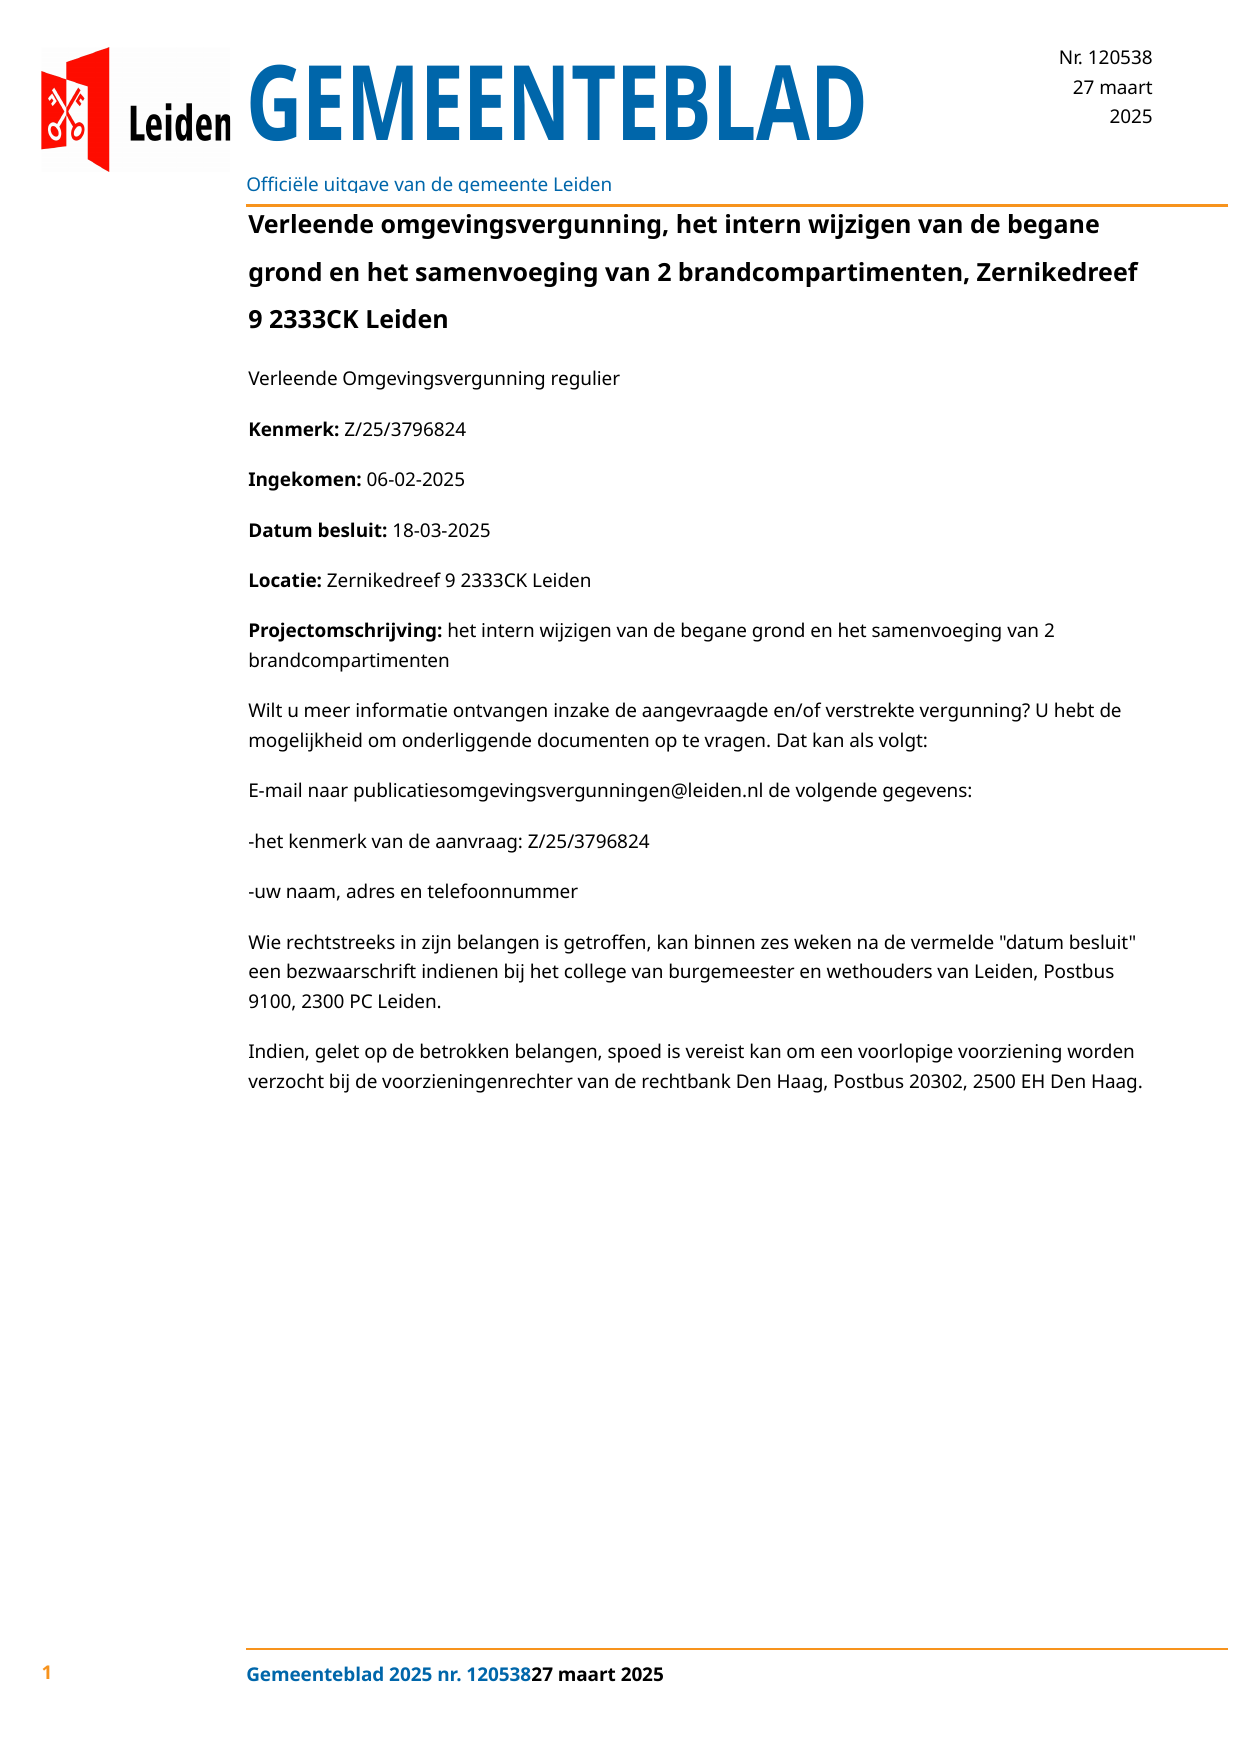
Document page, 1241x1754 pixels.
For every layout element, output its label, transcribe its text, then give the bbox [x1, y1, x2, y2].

text Verleende omgevingsvergunning, het intern wijzigen van de begane grond en het samenvoeging van 2 brandcompartimenten, Zernikedreef 9 2333CK Leiden [248, 207, 1152, 336]
text Verleende Omgevingsvergunning regulier [248, 366, 1152, 391]
text Locatie: Zernikedreef 9 2333CK Leiden [248, 567, 1152, 593]
text Datum besluit: 18-03-2025 [248, 517, 1152, 542]
text Wilt u meer informatie ontvangen inzake de aangevraagde en/of verstrekte vergunning? U hebt de mogelijkheid om onderliggende documenten op te vragen. Dat kan als volgt: [248, 698, 1152, 753]
text Indien, gelet op de betrokken belangen, spoed is vereist kan om een voorlopige voorziening worden verzocht bij de voorzieningenrechter van de rechtbank Den Haag, Postbus 20302, 2500 EH Den Haag. [248, 1038, 1152, 1094]
text Wie rechtstreeks in zijn belangen is getroffen, kan binnen zes weken na de vermelde "datum besluit" een bezwaarschrift indienen bij het college van burgemeester en wethouders van Leiden, Postbus 9100, 2300 PC Leiden. [248, 929, 1152, 1014]
text -het kenmerk van de aanvraag: Z/25/3796824 [248, 828, 1152, 854]
text E-mail naar publicatiesomgevingsvergunningen@leiden.nl de volgende gegevens: [248, 778, 1152, 803]
text -uw naam, adres en telefoonnummer [248, 878, 1152, 904]
text Ingekomen: 06-02-2025 [248, 466, 1152, 492]
text Kenmerk: Z/25/3796824 [248, 416, 1152, 442]
text Projectomschrijving: het intern wijzigen van de begane grond en het samenvoeging van 2 brandcompartimenten [248, 618, 1152, 673]
picture [41, 47, 231, 172]
